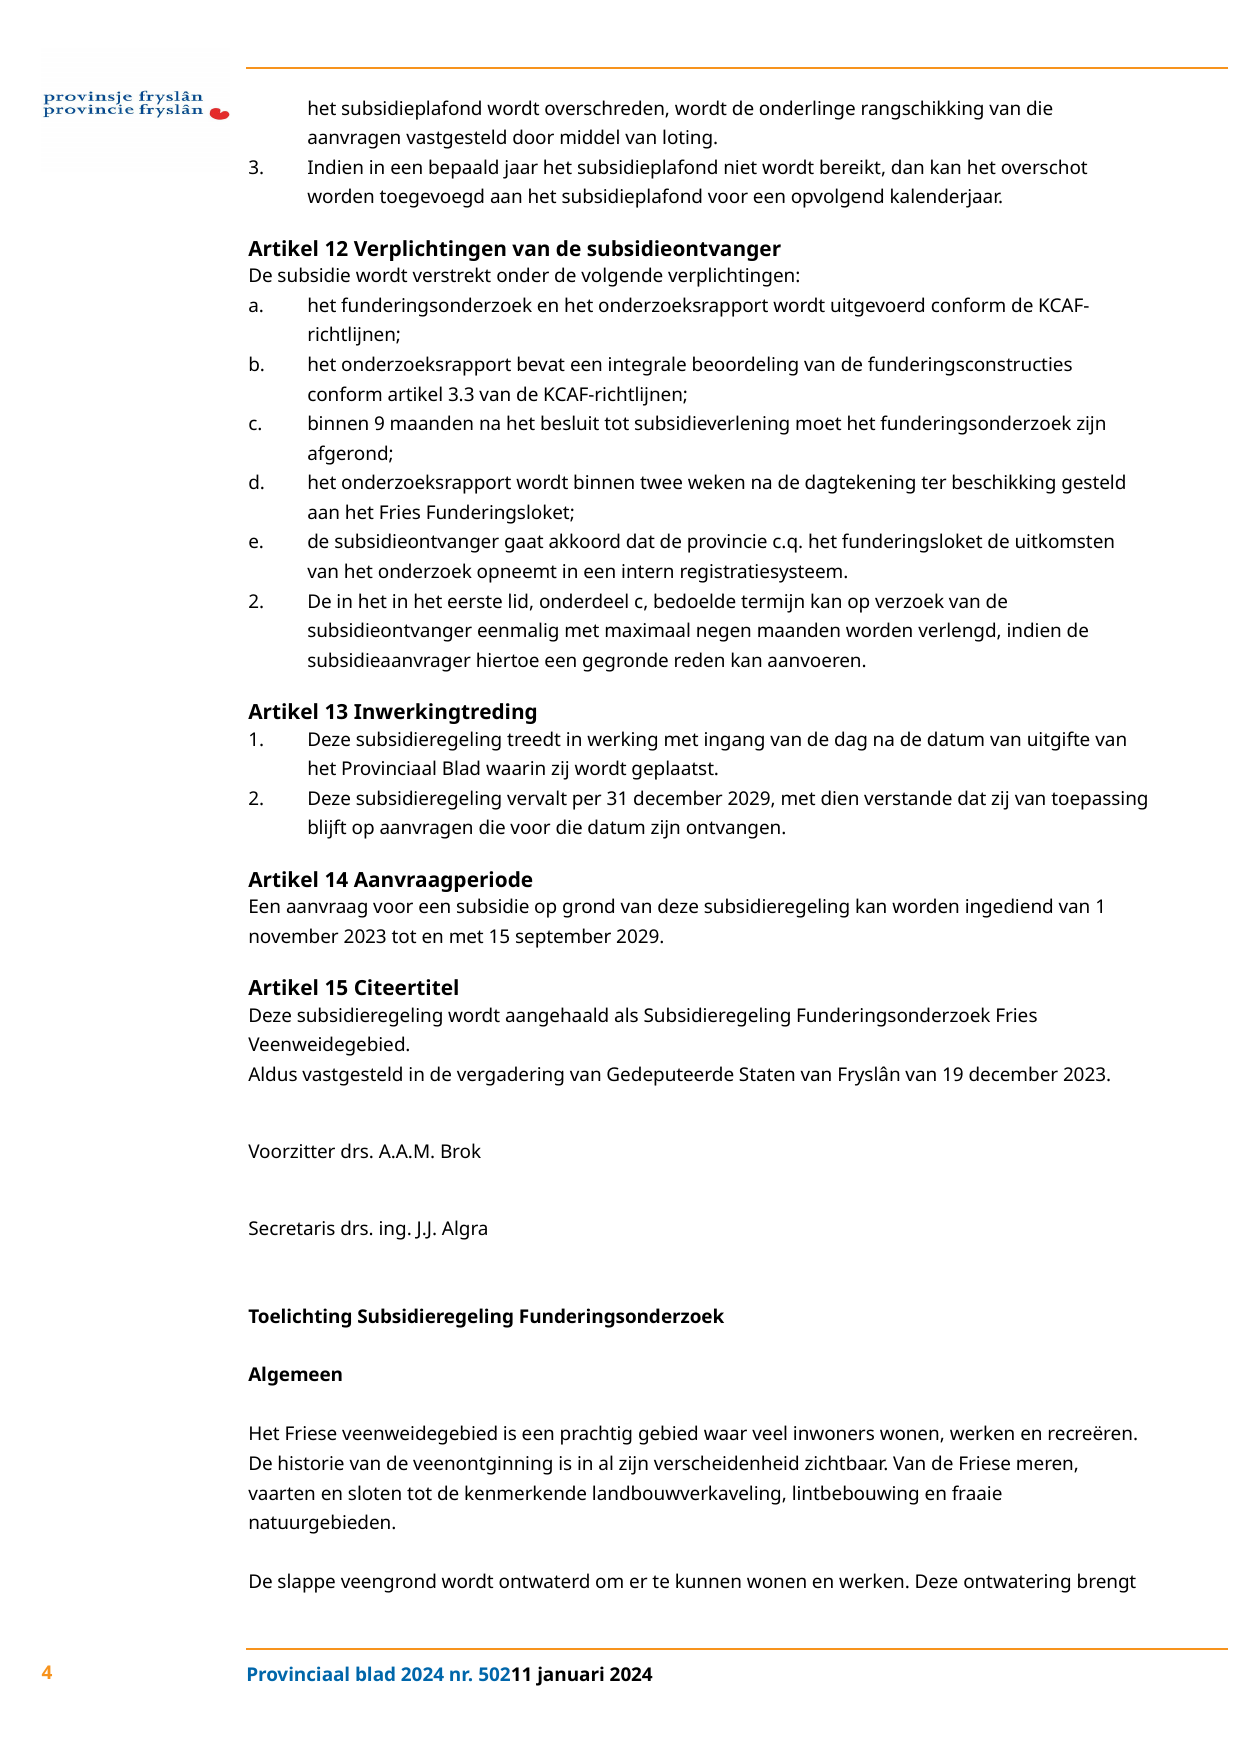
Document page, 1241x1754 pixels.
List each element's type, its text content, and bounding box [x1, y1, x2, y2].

picture [41, 47, 231, 172]
text Voorzitter drs. A.A.M. Brok [248, 1138, 1152, 1164]
list het subsidieplafond wordt overschreden, wordt de onderlinge rangschikking van die aanvragen vastgesteld door middel van loting. [248, 95, 1152, 150]
list het funderingsonderzoek en het onderzoeksrapport wordt uitgevoerd conform de KCAF-richtlijnen; [248, 292, 1152, 347]
text Deze subsidieregeling wordt aangehaald als Subsidieregeling Funderingsonderzoek Fries Veenweidegebied. [248, 1002, 1152, 1057]
text De slappe veengrond wordt ontwaterd om er te kunnen wonen en werken. Deze ontwatering brengt [248, 1568, 1152, 1594]
list Indien in een bepaald jaar het subsidieplafond niet wordt bereikt, dan kan het overschot worden toegevoegd aan het subsidieplafond voor een opvolgend kalenderjaar. [248, 154, 1152, 209]
text Artikel 12 Verplichtingen van de subsidieontvanger [248, 234, 1152, 262]
text De subsidie wordt verstrekt onder de volgende verplichtingen: [248, 262, 1152, 288]
list De in het in het eerste lid, onderdeel c, bedoelde termijn kan op verzoek van de subsidieontvanger eenmalig met maximaal negen maanden worden verlengd, indien de subsidieaanvrager hiertoe een gegronde reden kan aanvoeren. [248, 588, 1152, 673]
text Aldus vastgesteld in de vergadering van Gedeputeerde Staten van Fryslân van 19 december 2023. [248, 1061, 1152, 1087]
list de subsidieontvanger gaat akkoord dat de provincie c.q. het funderingsloket de uitkomsten van het onderzoek opneemt in een intern registratiesysteem. [248, 529, 1152, 584]
list het onderzoeksrapport bevat een integrale beoordeling van de funderingsconstructies conform artikel 3.3 van de KCAF-richtlijnen; [248, 351, 1152, 406]
text Secretaris drs. ing. J.J. Algra [248, 1215, 1152, 1241]
text Algemeen [248, 1361, 1152, 1387]
text Het Friese veenweidegebied is een prachtig gebied waar veel inwoners wonen, werken en recreëren. De historie van de veenontginning is in al zijn verscheidenheid zichtbaar. Van de Friese meren, vaarten en sloten tot de kenmerkende landbouwverkaveling, lintbebouwing en fraaie natuurgebieden. [248, 1421, 1152, 1535]
text Toelichting Subsidieregeling Funderingsonderzoek [248, 1293, 1152, 1332]
text Artikel 15 Citeertitel [248, 973, 1152, 1002]
list het onderzoeksrapport wordt binnen twee weken na de dagtekening ter beschikking gesteld aan het Fries Funderingsloket; [248, 469, 1152, 525]
list binnen 9 maanden na het besluit tot subsidieverlening moet het funderingsonderzoek zijn afgerond; [248, 410, 1152, 466]
text Artikel 14 Aanvraagperiode [248, 865, 1152, 893]
list Deze subsidieregeling treedt in werking met ingang van de dag na de datum van uitgifte van het Provinciaal Blad waarin zij wordt geplaatst. [248, 726, 1152, 781]
text Artikel 13 Inwerkingtreding [248, 697, 1152, 726]
list Deze subsidieregeling vervalt per 31 december 2029, met dien verstande dat zij van toepassing blijft op aanvragen die voor die datum zijn ontvangen. [248, 785, 1152, 840]
text Een aanvraag voor een subsidie op grond van deze subsidieregeling kan worden ingediend van 1 november 2023 tot en met 15 september 2029. [248, 893, 1152, 949]
